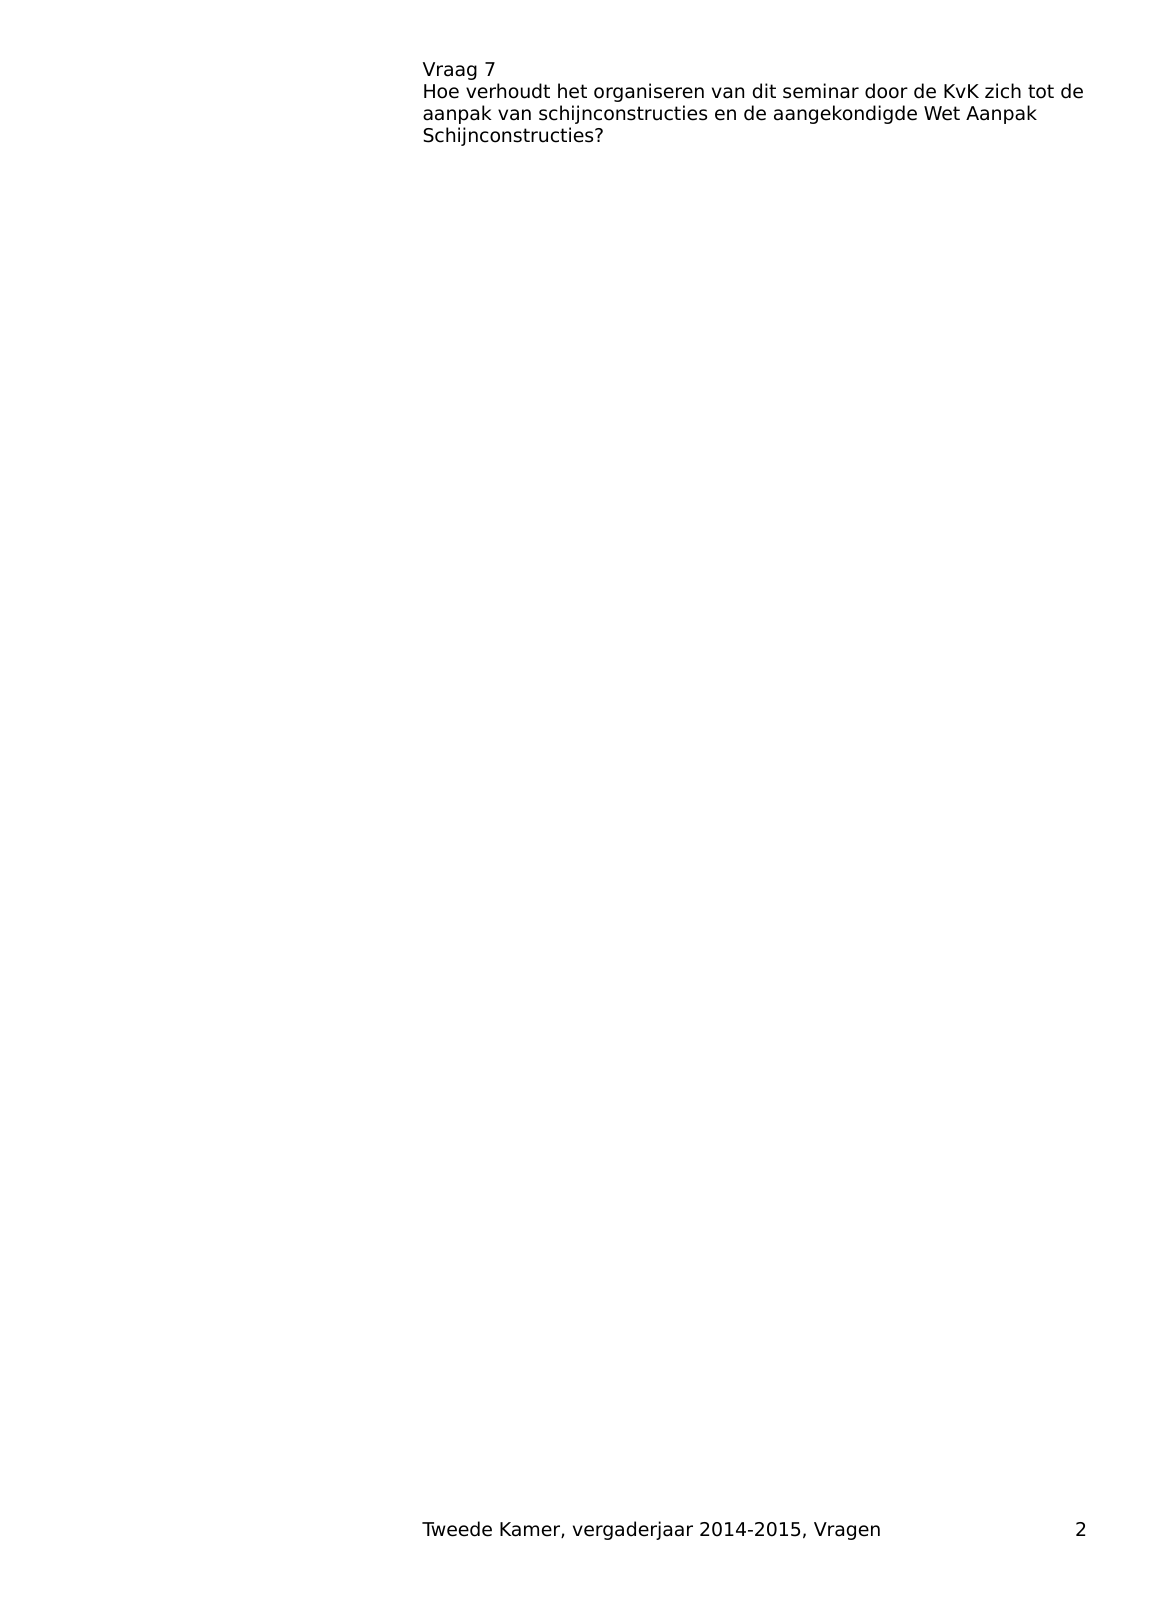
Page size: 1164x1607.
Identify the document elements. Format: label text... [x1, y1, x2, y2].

text Hoe verhoudt het organiseren van dit seminar door de KvK zich tot de aanpak van schijnconstructies en de aangekondigde Wet Aanpak Schijnconstructies? [422, 81, 1087, 147]
text Vraag 7 [422, 59, 1087, 81]
